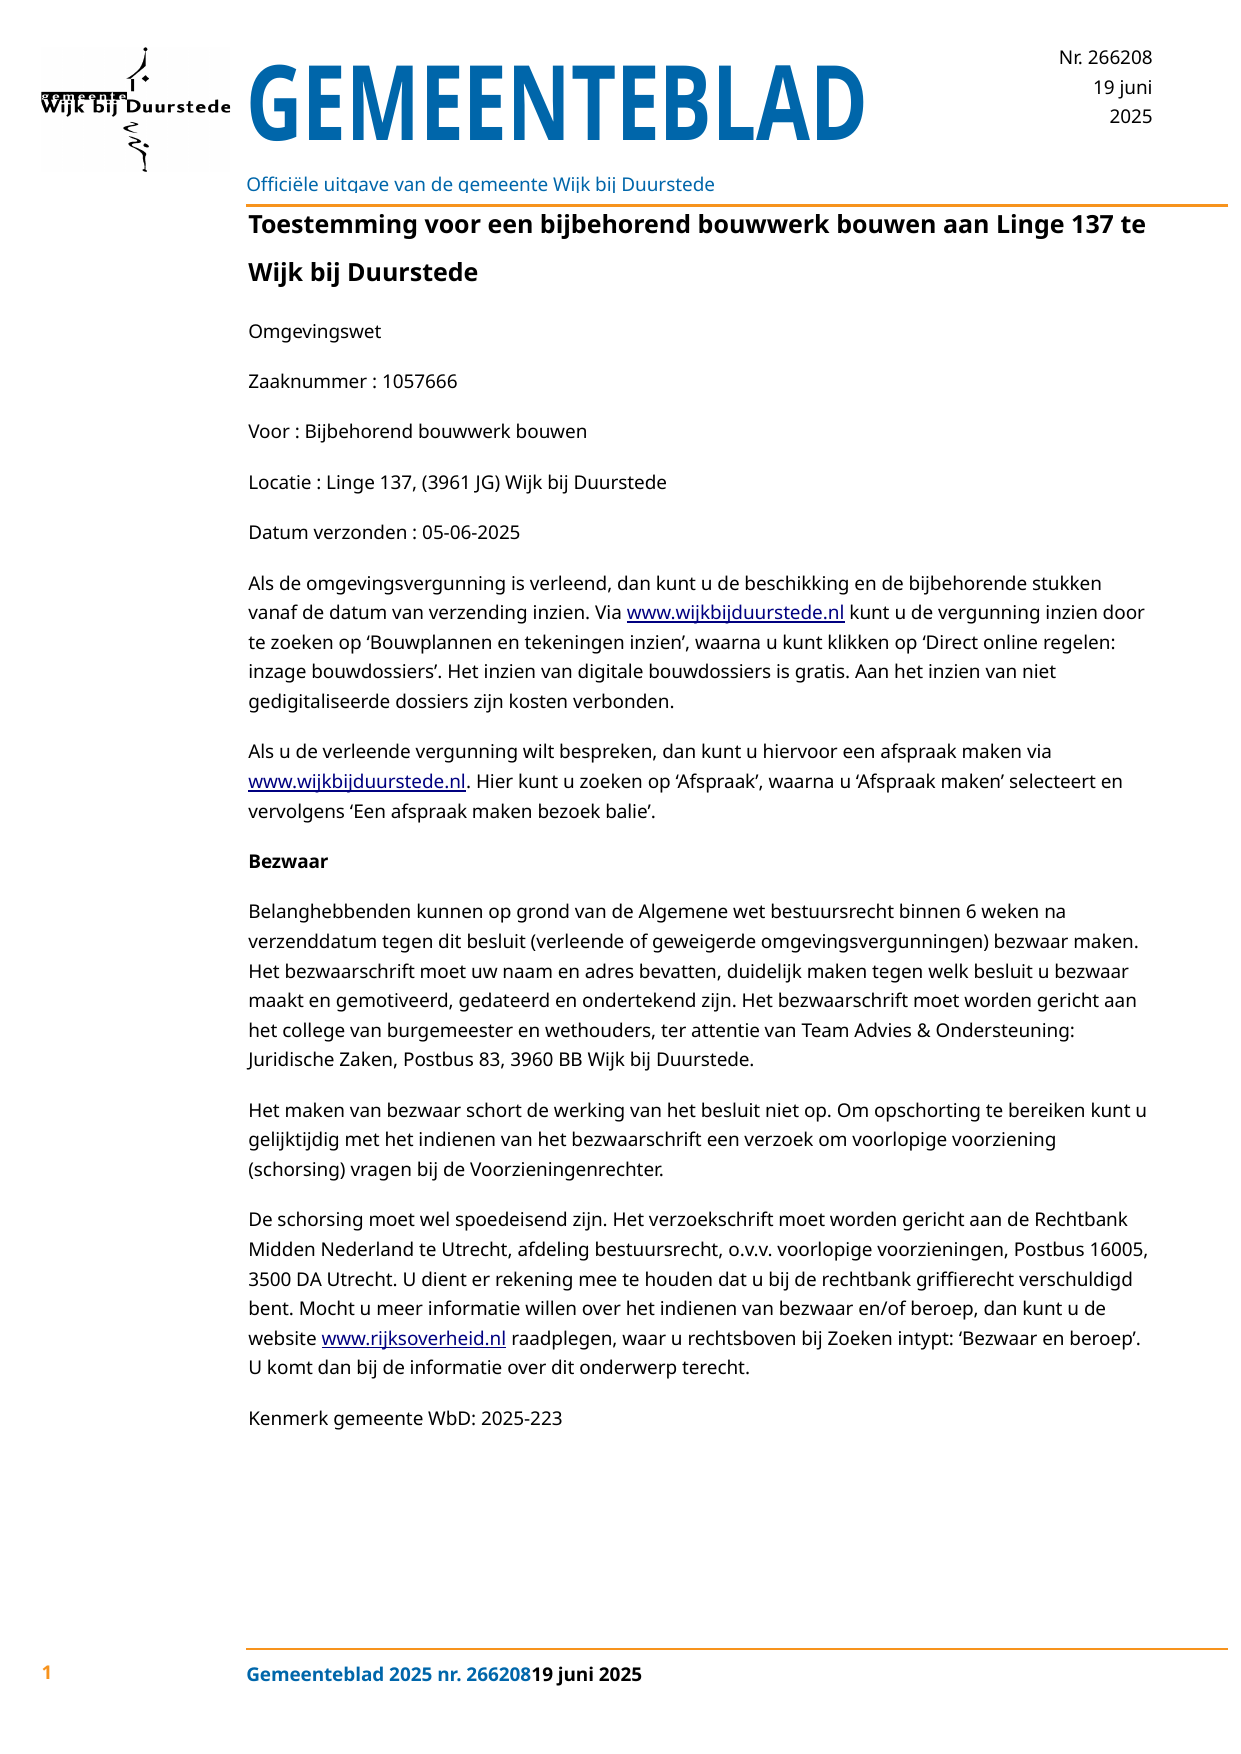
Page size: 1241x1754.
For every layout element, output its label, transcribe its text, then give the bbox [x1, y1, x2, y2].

text Voor : Bijbehorend bouwwerk bouwen [248, 419, 1152, 444]
text Als u de verleende vergunning wilt bespreken, dan kunt u hiervoor een afspraak maken via www.wijkbijduurstede.nl. Hier kunt u zoeken op ‘Afspraak’, waarna u ‘Afspraak maken’ selecteert en vervolgens ‘Een afspraak maken bezoek balie’. [248, 739, 1152, 824]
text Toestemming voor een bijbehorend bouwwerk bouwen aan Linge 137 te Wijk bij Duurstede [248, 207, 1152, 288]
text Het maken van bezwaar schort de werking van het besluit niet op. Om opschorting te bereiken kunt u gelijktijdig met het indienen van het bezwaarschrift een verzoek om voorlopige voorziening (schorsing) vragen bij de Voorzieningenrechter. [248, 1097, 1152, 1182]
text Bezwaar [248, 848, 1152, 874]
text Belanghebbenden kunnen op grond van de Algemene wet bestuursrecht binnen 6 weken na verzenddatum tegen dit besluit (verleende of geweigerde omgevingsvergunningen) bezwaar maken. Het bezwaarschrift moet uw naam en adres bevatten, duidelijk maken tegen welk besluit u bezwaar maakt en gemotiveerd, gedateerd en ondertekend zijn. Het bezwaarschrift moet worden gericht aan het college van burgemeester en wethouders, ter attentie van Team Advies & Ondersteuning: Juridische Zaken, Postbus 83, 3960 BB Wijk bij Duurstede. [248, 899, 1152, 1072]
picture [41, 47, 231, 172]
text De schorsing moet wel spoedeisend zijn. Het verzoekschrift moet worden gericht aan de Rechtbank Midden Nederland te Utrecht, afdeling bestuursrecht, o.v.v. voorlopige voorzieningen, Postbus 16005, 3500 DA Utrecht. U dient er rekening mee te houden dat u bij de rechtbank griffierecht verschuldigd bent. Mocht u meer informatie willen over het indienen van bezwaar en/of beroep, dan kunt u de website www.rijksoverheid.nl raadplegen, waar u rechtsboven bij Zoeken intypt: ‘Bezwaar en beroep’. U komt dan bij de informatie over dit onderwerp terecht. [248, 1207, 1152, 1380]
text Omgevingswet [248, 318, 1152, 344]
text Zaaknummer : 1057666 [248, 368, 1152, 394]
text Locatie : Linge 137, (3961 JG) Wijk bij Duurstede [248, 469, 1152, 495]
text Kenmerk gemeente WbD: 2025-223 [248, 1405, 1152, 1431]
text Datum verzonden : 05-06-2025 [248, 519, 1152, 545]
text Als de omgevingsvergunning is verleend, dan kunt u de beschikking en de bijbehorende stukken vanaf de datum van verzending inzien. Via www.wijkbijduurstede.nl kunt u de vergunning inzien door te zoeken op ‘Bouwplannen en tekeningen inzien’, waarna u kunt klikken op ‘Direct online regelen: inzage bouwdossiers’. Het inzien van digitale bouwdossiers is gratis. Aan het inzien van niet gedigitaliseerde dossiers zijn kosten verbonden. [248, 570, 1152, 714]
